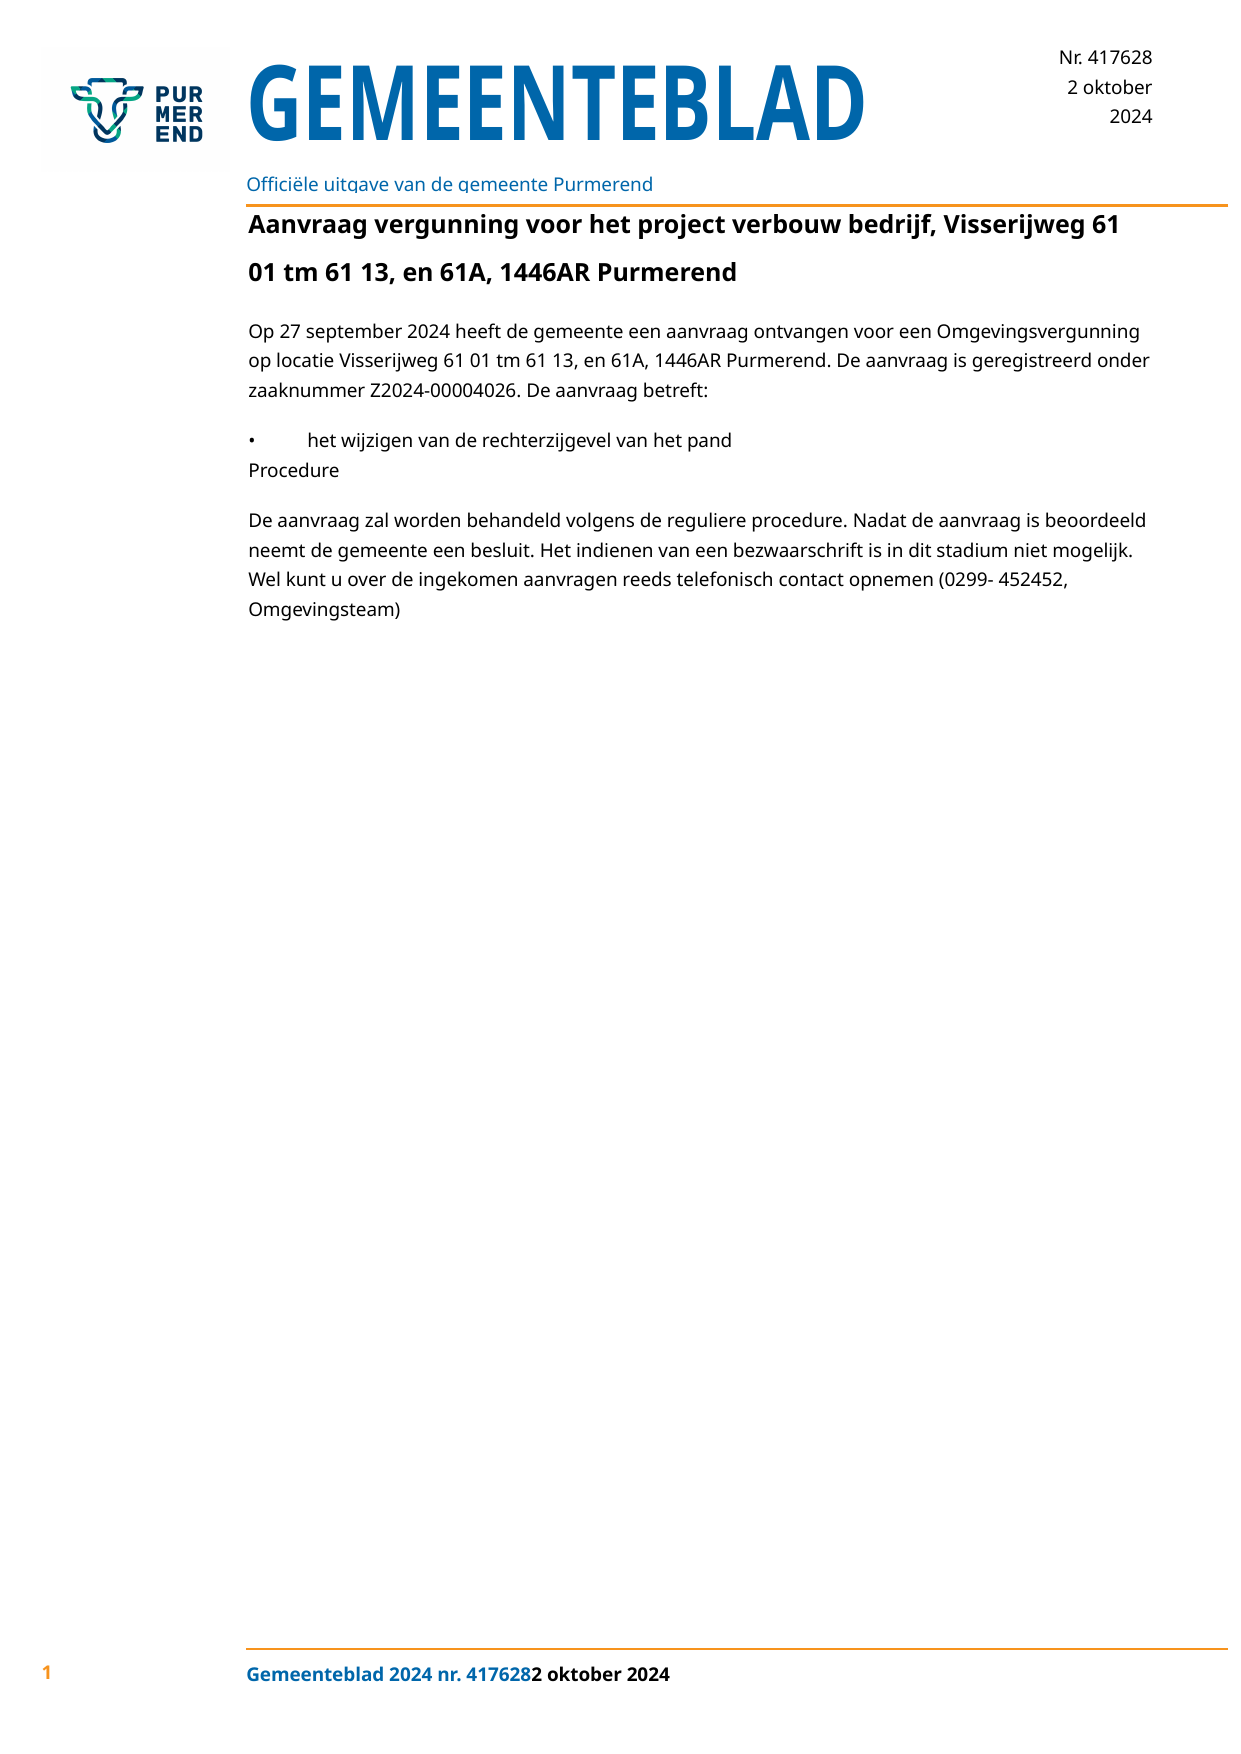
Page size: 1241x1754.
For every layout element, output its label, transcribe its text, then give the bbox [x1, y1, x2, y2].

picture [41, 47, 231, 172]
list het wijzigen van de rechterzijgevel van het pand [248, 427, 1152, 453]
text Op 27 september 2024 heeft de gemeente een aanvraag ontvangen voor een Omgevingsvergunning op locatie Visserijweg 61 01 tm 61 13, en 61A, 1446AR Purmerend. De aanvraag is geregistreerd onder zaaknummer Z2024-00004026. De aanvraag betreft: [248, 318, 1152, 403]
text Procedure [248, 457, 1152, 483]
text Aanvraag vergunning voor het project verbouw bedrijf, Visserijweg 61 01 tm 61 13, en 61A, 1446AR Purmerend [248, 207, 1152, 288]
text De aanvraag zal worden behandeld volgens de reguliere procedure. Nadat de aanvraag is beoordeeld neemt de gemeente een besluit. Het indienen van een bezwaarschrift is in dit stadium niet mogelijk. Wel kunt u over de ingekomen aanvragen reeds telefonisch contact opnemen (0299- 452452, Omgevingsteam) [248, 507, 1152, 622]
